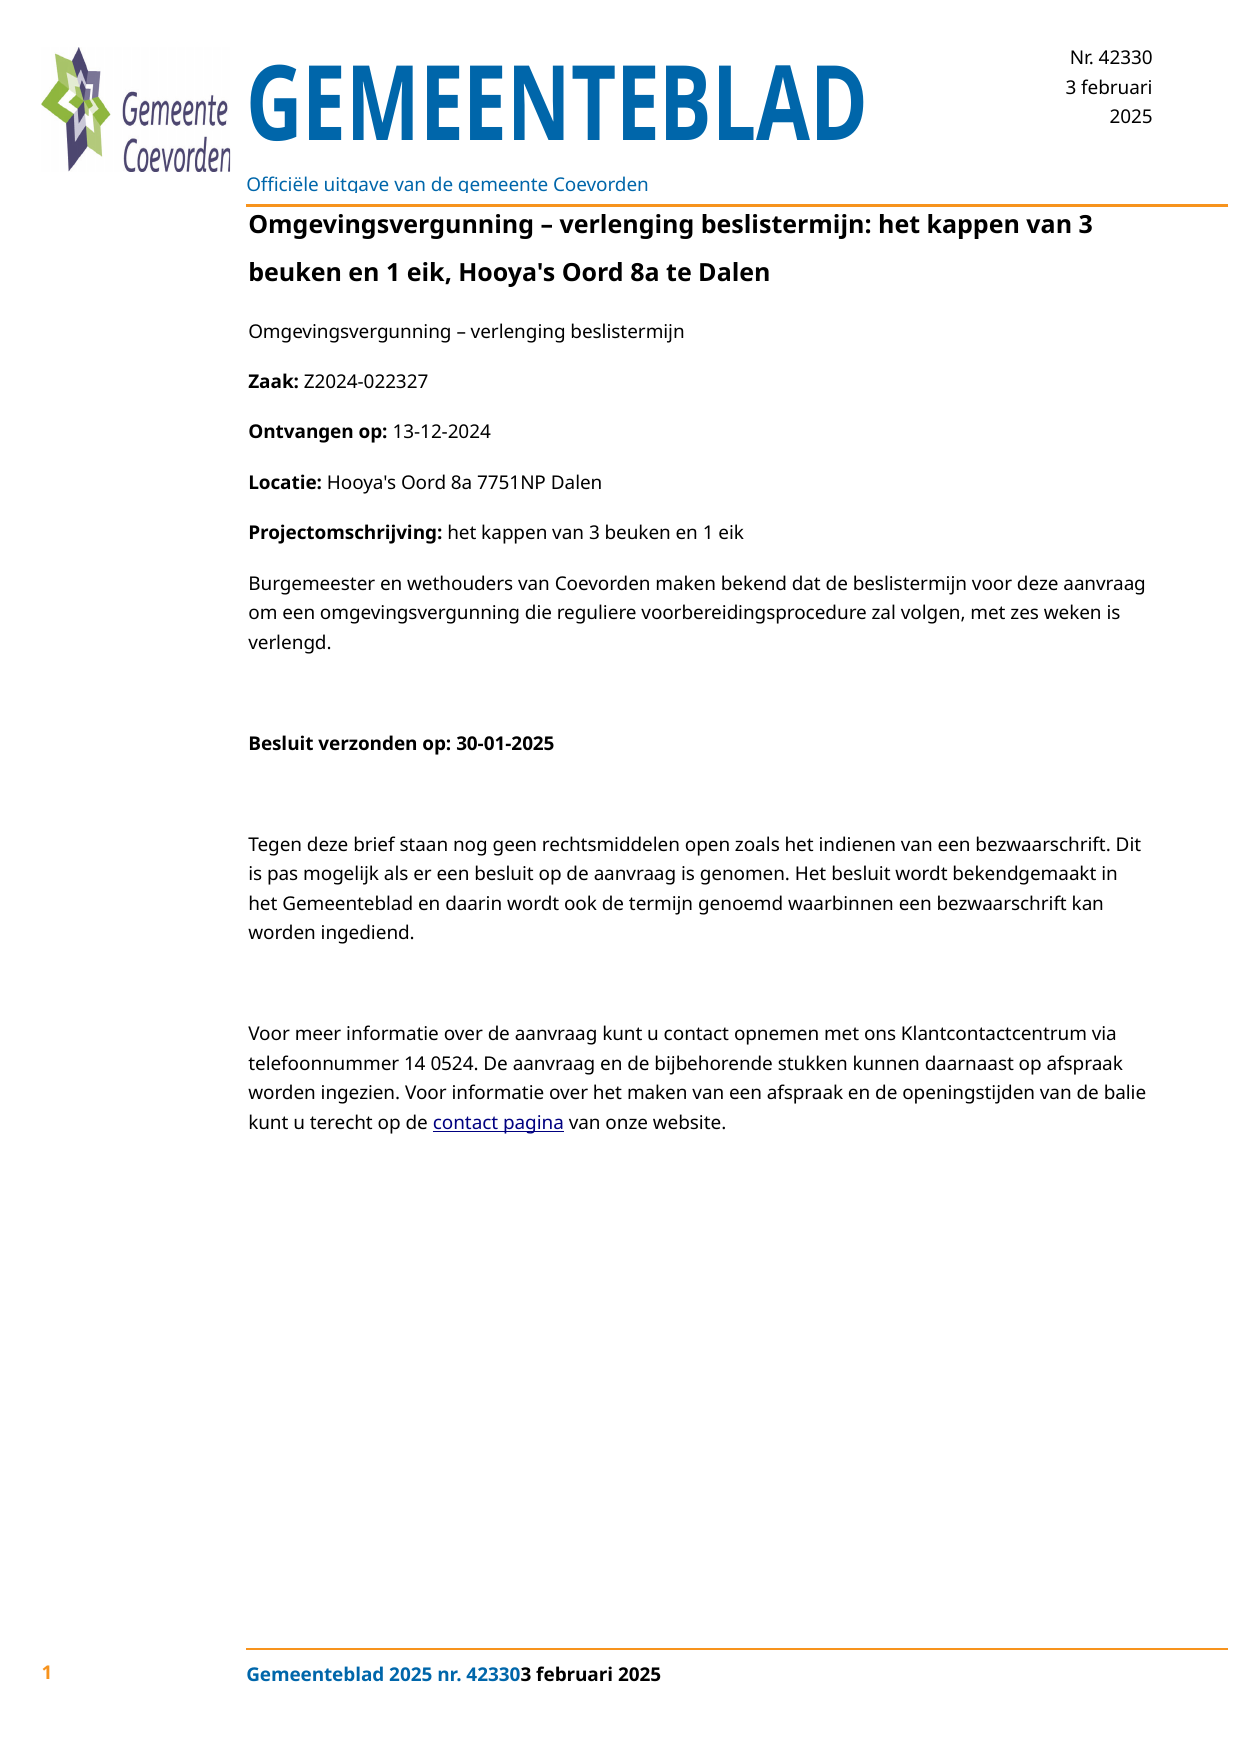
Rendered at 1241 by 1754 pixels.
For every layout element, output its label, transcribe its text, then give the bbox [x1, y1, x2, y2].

text Locatie: Hooya's Oord 8a 7751NP Dalen [248, 469, 1152, 495]
text Projectomschrijving: het kappen van 3 beuken en 1 eik [248, 519, 1152, 545]
text Omgevingsvergunning – verlenging beslistermijn: het kappen van 3 beuken en 1 eik, Hooya's Oord 8a te Dalen [248, 207, 1152, 288]
text Voor meer informatie over de aanvraag kunt u contact opnemen met ons Klantcontactcentrum via telefoonnummer 14 0524. De aanvraag en de bijbehorende stukken kunnen daarnaast op afspraak worden ingezien. Voor informatie over het maken van een afspraak en de openingstijden van de balie kunt u terecht op de contact pagina van onze website. [248, 1020, 1152, 1135]
text Ontvangen op: 13-12-2024 [248, 419, 1152, 444]
text Tegen deze brief staan nog geen rechtsmiddelen open zoals het indienen van een bezwaarschrift. Dit is pas mogelijk als er een besluit op de aanvraag is genomen. Het besluit wordt bekendgemaakt in het Gemeenteblad en daarin wordt ook de termijn genoemd waarbinnen een bezwaarschrift kan worden ingediend. [248, 831, 1152, 945]
text Omgevingsvergunning – verlenging beslistermijn [248, 318, 1152, 344]
text Zaak: Z2024-022327 [248, 368, 1152, 394]
text Besluit verzonden op: 30-01-2025 [248, 730, 1152, 756]
picture [41, 47, 231, 172]
text Burgemeester en wethouders van Coevorden maken bekend dat de beslistermijn voor deze aanvraag om een omgevingsvergunning die reguliere voorbereidingsprocedure zal volgen, met zes weken is verlengd. [248, 570, 1152, 655]
